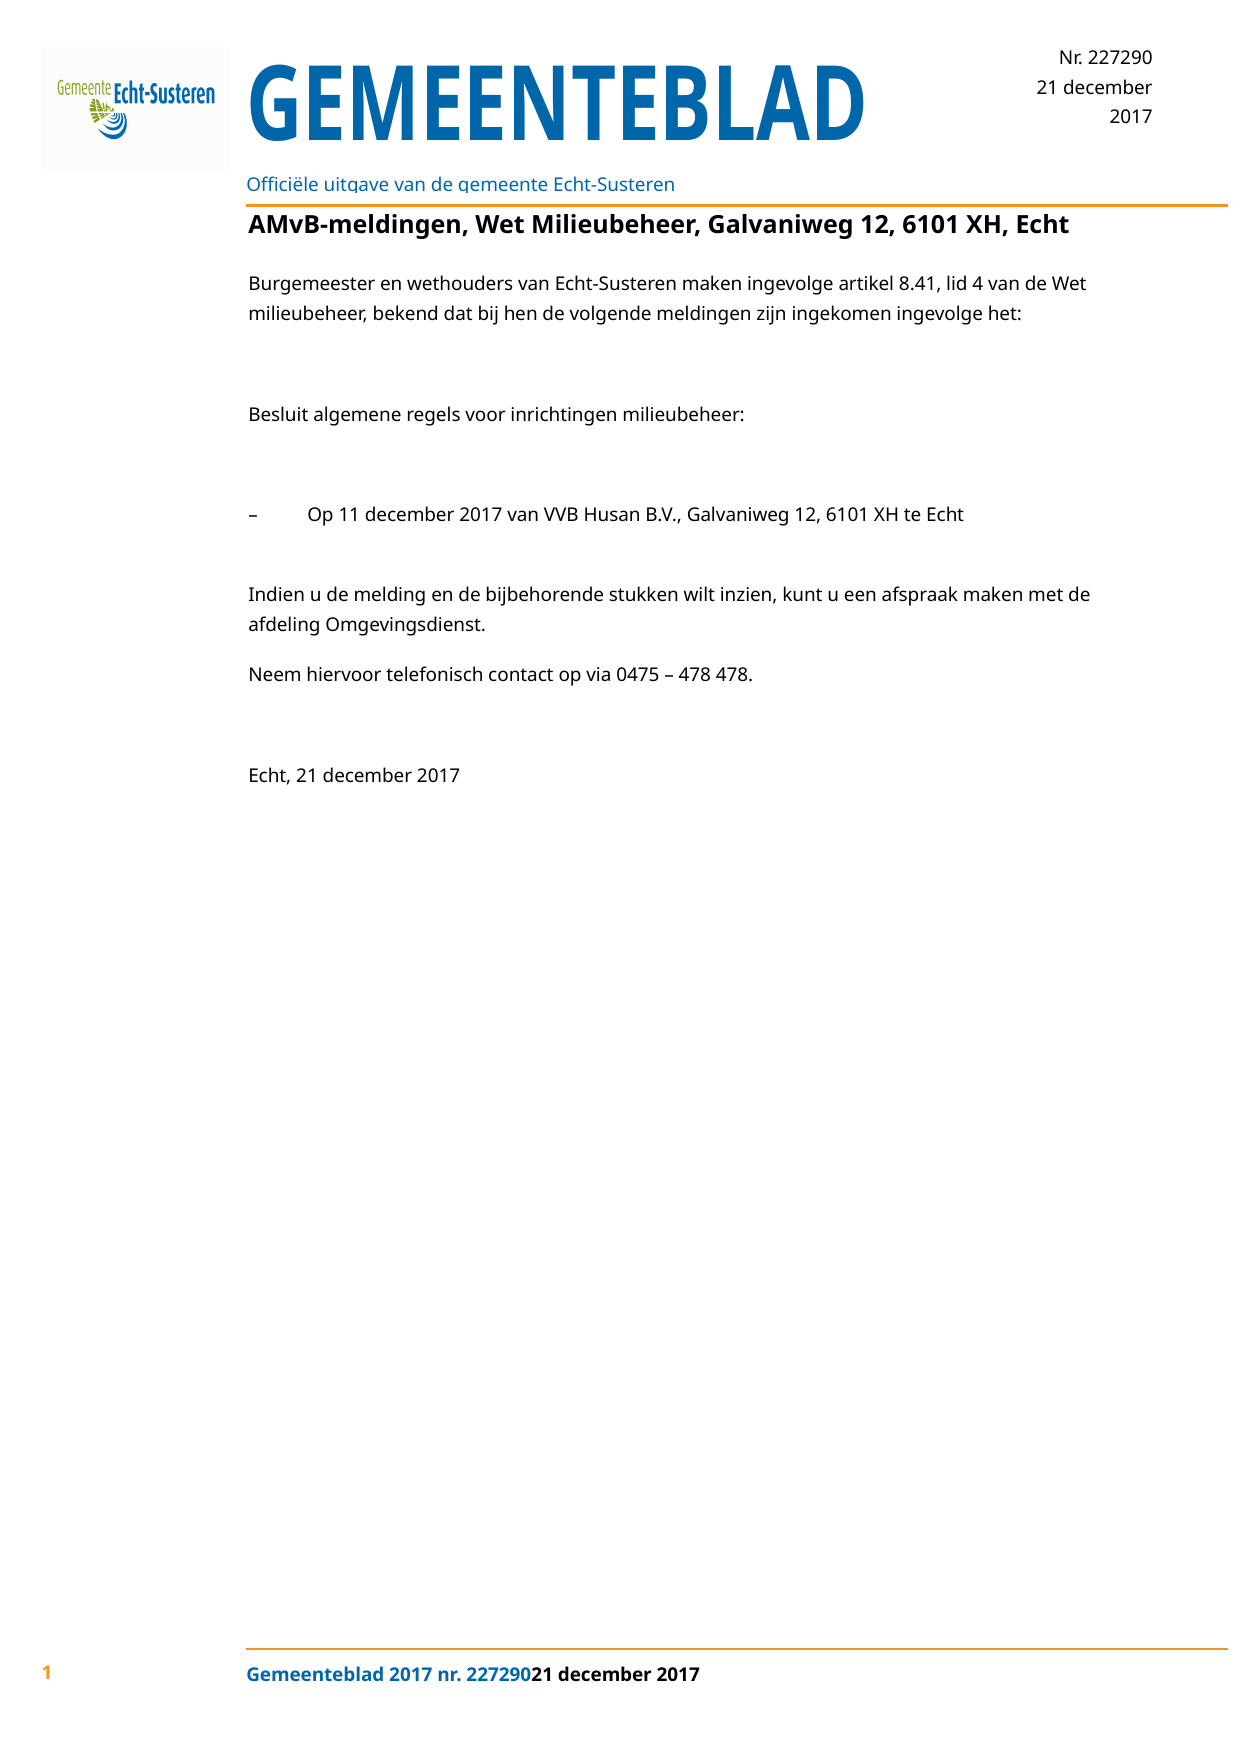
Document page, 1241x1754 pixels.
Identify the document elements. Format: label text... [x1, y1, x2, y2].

text Neem hiervoor telefonisch contact op via 0475 – 478 478. [248, 662, 1152, 687]
text Echt, 21 december 2017 [248, 762, 1152, 788]
text Burgemeester en wethouders van Echt-Susteren maken ingevolge artikel 8.41, lid 4 van de Wet milieubeheer, bekend dat bij hen de volgende meldingen zijn ingekomen ingevolge het: [248, 270, 1152, 326]
picture [41, 47, 231, 172]
text Indien u de melding en de bijbehorende stukken wilt inzien, kunt u een afspraak maken met de afdeling Omgevingsdienst. [248, 582, 1152, 637]
list Op 11 december 2017 van VVB Husan B.V., Galvaniweg 12, 6101 XH te Echt [248, 502, 1152, 527]
text Besluit algemene regels voor inrichtingen milieubeheer: [248, 401, 1152, 426]
text AMvB-meldingen, Wet Milieubeheer, Galvaniweg 12, 6101 XH, Echt [248, 207, 1152, 241]
